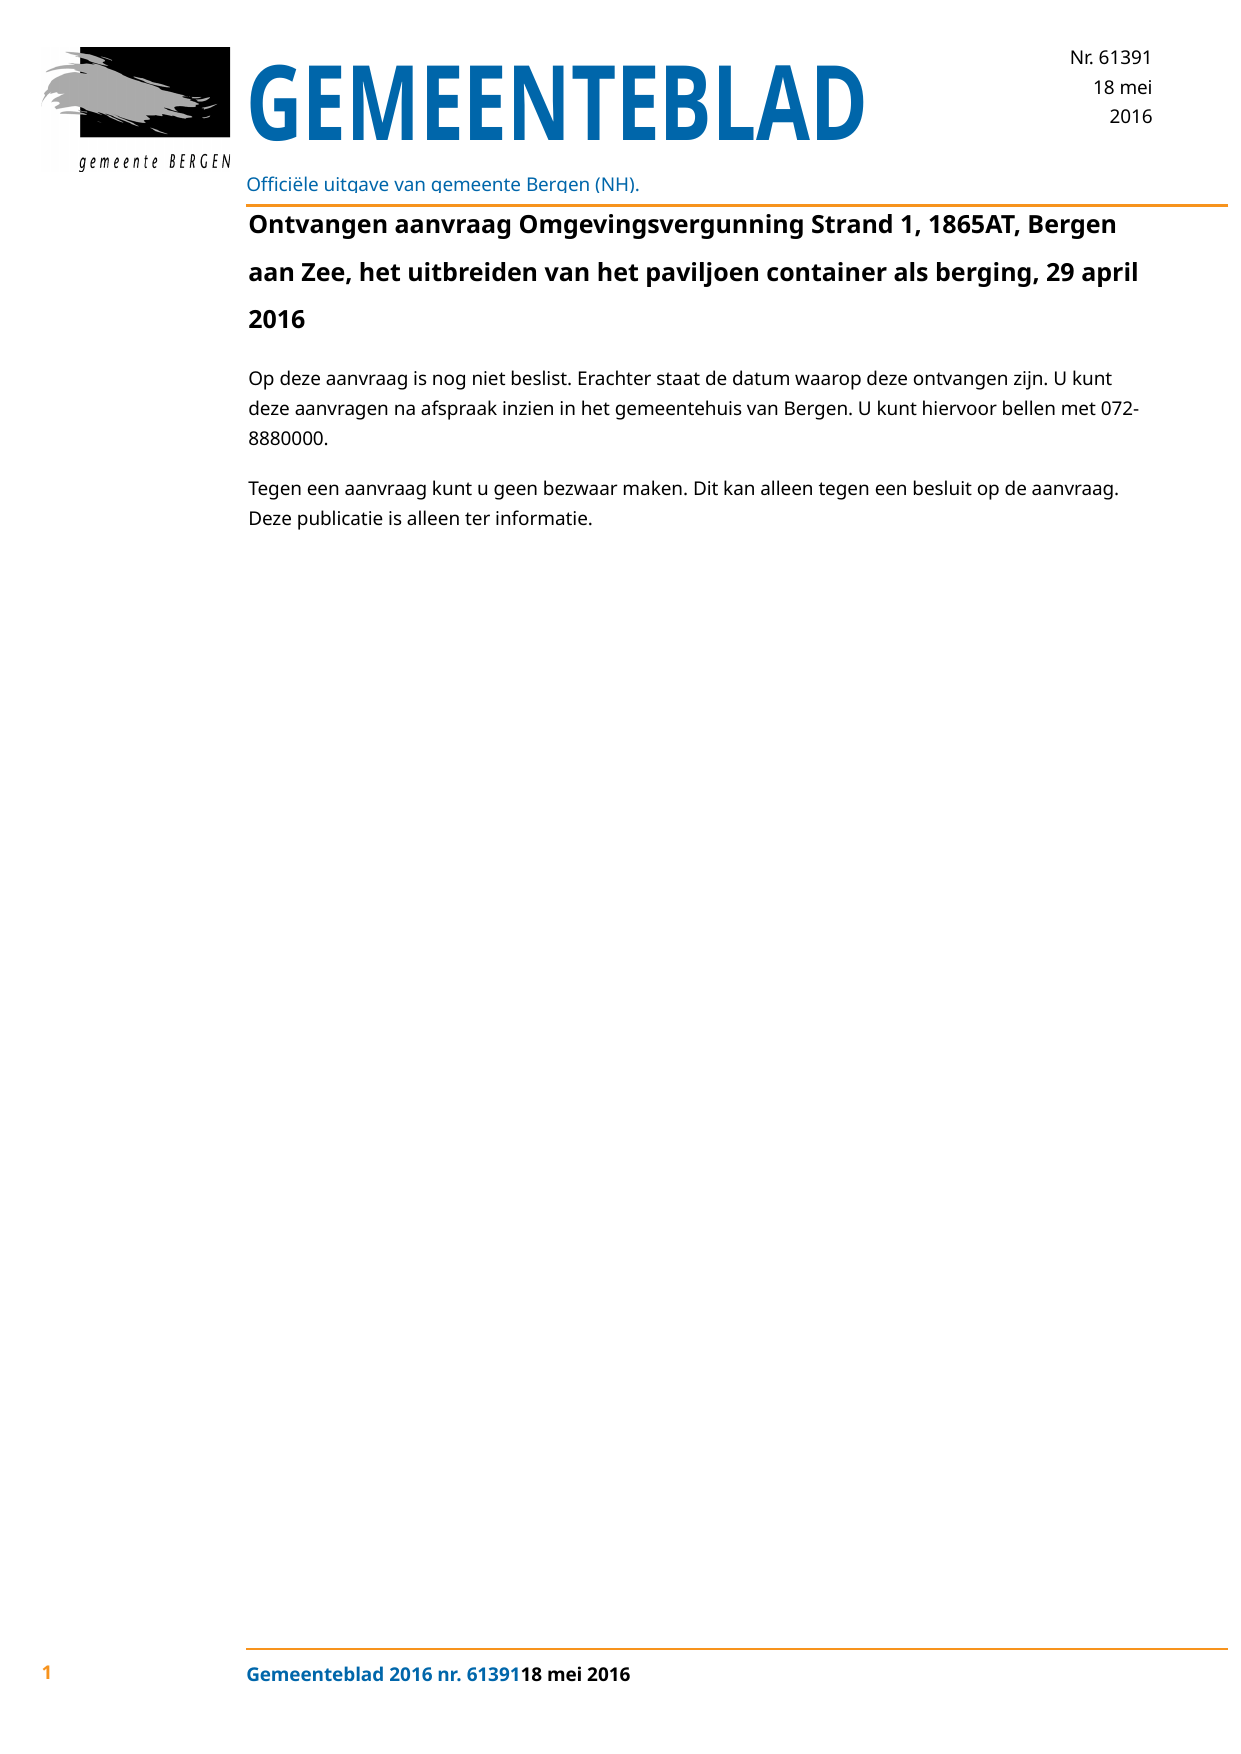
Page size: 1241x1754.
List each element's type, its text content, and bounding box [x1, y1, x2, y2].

picture [41, 47, 231, 172]
text Op deze aanvraag is nog niet beslist. Erachter staat de datum waarop deze ontvangen zijn. U kunt deze aanvragen na afspraak inzien in het gemeentehuis van Bergen. U kunt hiervoor bellen met 072-8880000. [248, 366, 1152, 450]
text Ontvangen aanvraag Omgevingsvergunning Strand 1, 1865AT, Bergen aan Zee, het uitbreiden van het paviljoen container als berging, 29 april 2016 [248, 207, 1152, 336]
text Tegen een aanvraag kunt u geen bezwaar maken. Dit kan alleen tegen een besluit op de aanvraag. Deze publicatie is alleen ter informatie. [248, 475, 1152, 530]
